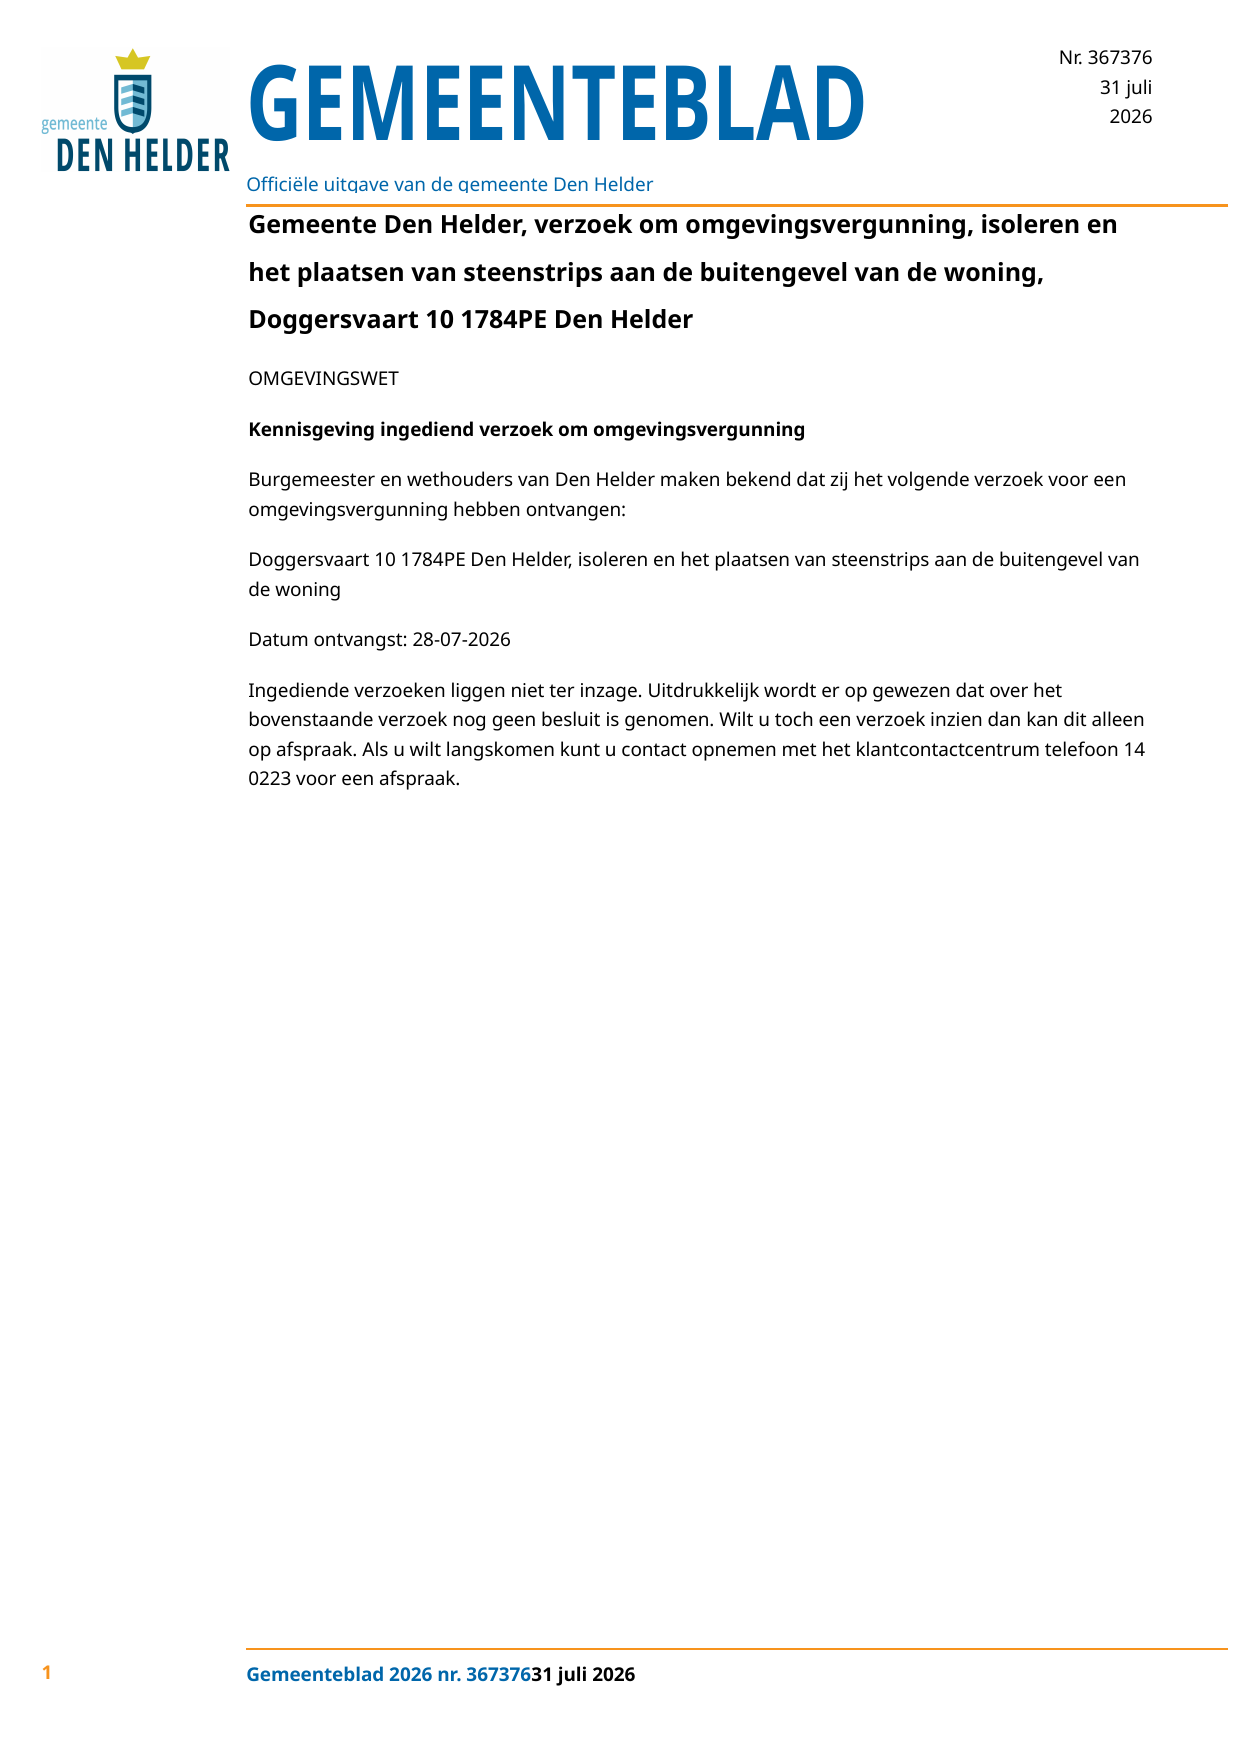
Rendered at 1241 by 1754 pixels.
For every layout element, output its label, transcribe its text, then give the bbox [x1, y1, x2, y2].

text Kennisgeving ingediend verzoek om omgevingsvergunning [248, 416, 1152, 442]
picture [100, 154, 106, 172]
picture [41, 47, 231, 172]
text Ingediende verzoeken liggen niet ter inzage. Uitdrukkelijk wordt er op gewezen dat over het bovenstaande verzoek nog geen besluit is genomen. Wilt u toch een verzoek inzien dan kan dit alleen op afspraak. Als u wilt langskomen kunt u contact opnemen met het klantcontactcentrum telefoon 14 0223 voor een afspraak. [248, 677, 1152, 791]
text Datum ontvangst: 28-07-2026 [248, 626, 1152, 652]
picture [182, 144, 187, 165]
text Burgemeester en wethouders van Den Helder maken bekend dat zij het volgende verzoek voor een omgevingsvergunning hebben ontvangen: [248, 466, 1152, 522]
picture [220, 160, 224, 172]
text OMGEVINGSWET [248, 366, 1152, 391]
picture [63, 144, 68, 165]
picture [130, 157, 135, 172]
text Doggersvaart 10 1784PE Den Helder, isoleren en het plaatsen van steenstrips aan de buitengevel van de woning [248, 546, 1152, 602]
text Gemeente Den Helder, verzoek om omgevingsvergunning, isoleren en het plaatsen van steenstrips aan de buitengevel van de woning, Doggersvaart 10 1784PE Den Helder [248, 207, 1152, 336]
